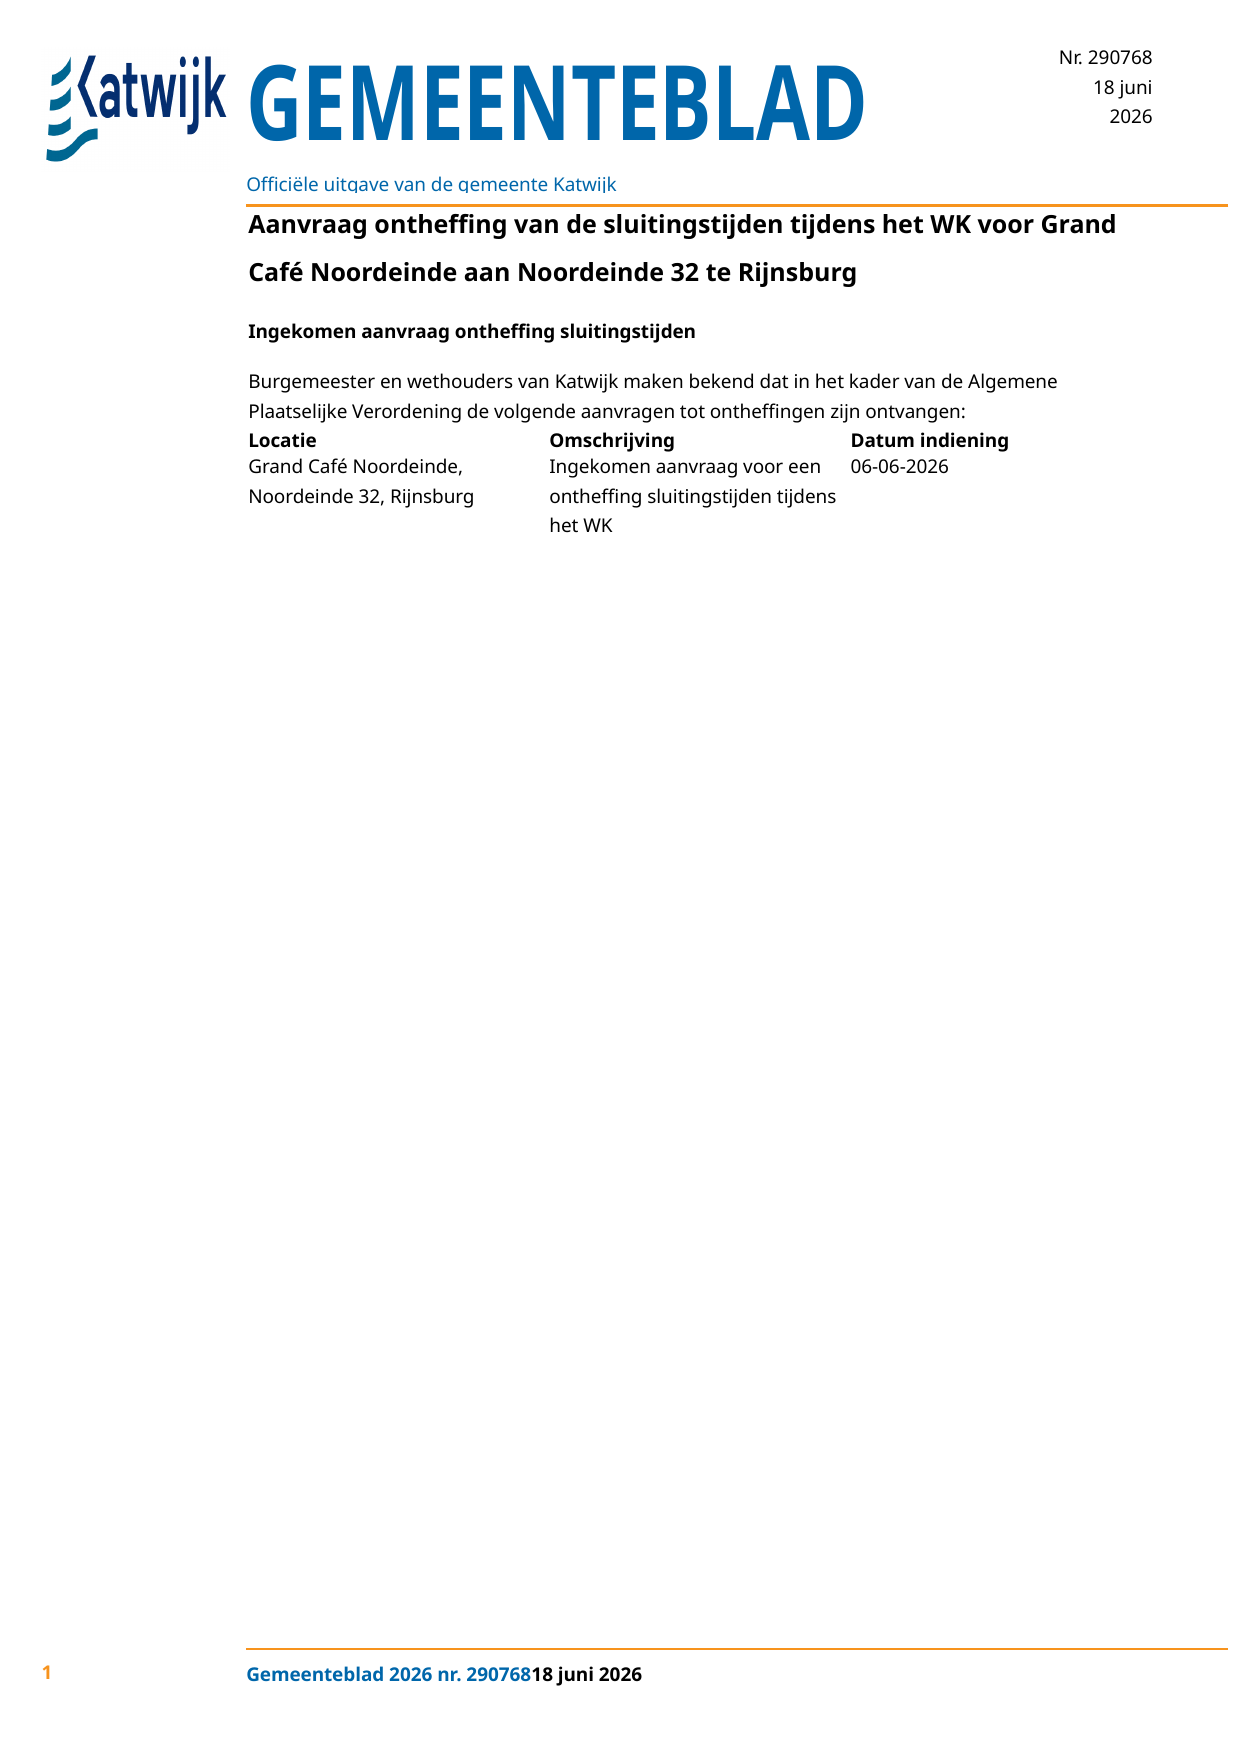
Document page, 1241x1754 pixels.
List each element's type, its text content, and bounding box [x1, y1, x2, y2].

table_cell Ingekomen aanvraag voor een ontheffing sluitingstijden tijdens het WK [549, 453, 850, 538]
table_cell 06-06-2026 [850, 453, 1152, 538]
table_header Omschrijving [549, 428, 850, 453]
table_cell Grand Café Noordeinde, Noordeinde 32, Rijnsburg [248, 453, 549, 538]
table_header Locatie [248, 428, 549, 453]
text Ingekomen aanvraag ontheffing sluitingstijden [248, 318, 1152, 344]
table_header Datum indiening [850, 428, 1152, 453]
text Burgemeester en wethouders van Katwijk maken bekend dat in het kader van de Algemene Plaatselijke Verordening de volgende aanvragen tot ontheffingen zijn ontvangen: [248, 368, 1152, 424]
picture [41, 47, 231, 172]
text Aanvraag ontheffing van de sluitingstijden tijdens het WK voor Grand Café Noordeinde aan Noordeinde 32 te Rijnsburg [248, 207, 1152, 288]
